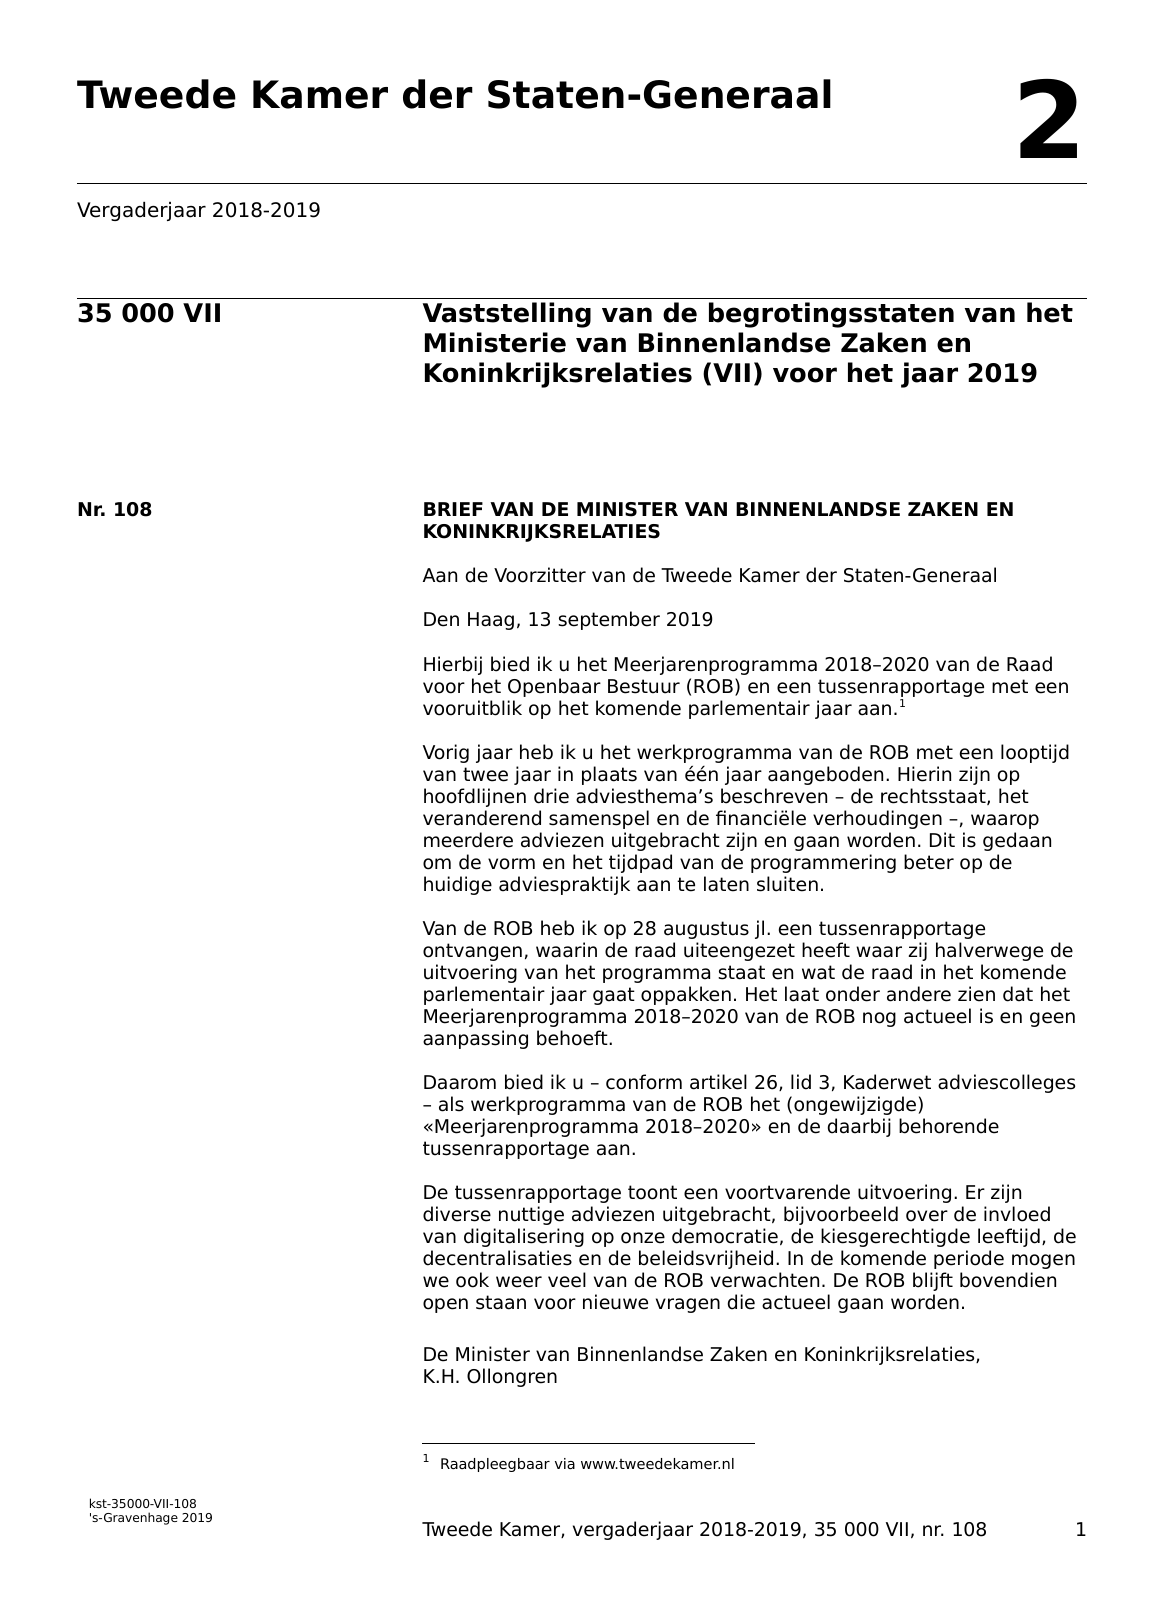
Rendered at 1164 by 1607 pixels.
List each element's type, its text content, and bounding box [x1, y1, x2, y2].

text Den Haag, 13 september 2019 [422, 609, 1087, 631]
text Raadpleegbaar via www.tweedekamer.nl [422, 1452, 1087, 1474]
table_cell Vergaderjaar 2018-2019 [77, 184, 1087, 298]
text De tussenrapportage toont een voortvarende uitvoering. Er zijn diverse nuttige adviezen uitgebracht, bijvoorbeeld over de invloed van digitalisering op onze democratie, de kiesgerechtigde leeftijd, de decentralisaties en de beleidsvrijheid. In de komende periode mogen we ook weer veel van de ROB verwachten. De ROB blijft bovendien open staan voor nieuwe vragen die actueel gaan worden. [422, 1182, 1087, 1314]
subtitle Nr. 108 BRIEF VAN DE MINISTER VAN BINNENLANDSE ZAKEN EN KONINKRIJKSRELATIES [77, 499, 1087, 543]
text Hierbij bied ik u het Meerjarenprogramma 2018–2020 van de Raad voor het Openbaar Bestuur (ROB) en een tussenrapportage met een vooruitblik op het komende parlementair jaar aan. [422, 653, 1087, 719]
subtitle 35 000 VII Vaststelling van de begrotingsstaten van het Ministerie van Binnenlandse Zaken en Koninkrijksrelaties (VII) voor het jaar 2019 [77, 299, 1087, 388]
text 's-Gravenhage 2019 [88, 1511, 323, 1525]
text Vorig jaar heb ik u het werkprogramma van de ROB met een looptijd van twee jaar in plaats van één jaar aangeboden. Hierin zijn op hoofdlijnen drie adviesthema’s beschreven – de rechtsstaat, het veranderend samenspel en de financiële verhoudingen –, waarop meerdere adviezen uitgebracht zijn en gaan worden. Dit is gedaan om de vorm en het tijdpad van de programmering beter op de huidige adviespraktijk aan te laten sluiten. [422, 742, 1087, 896]
table_header 2 [886, 59, 1087, 183]
text kst-35000-VII-108 [88, 1497, 323, 1511]
table_header Tweede Kamer der Staten-Generaal [77, 59, 886, 183]
text Daarom bied ik u – conform artikel 26, lid 3, Kaderwet adviescolleges – als werkprogramma van de ROB het (ongewijzigde) «Meerjarenprogramma 2018–2020» en de daarbij behorende tussenrapportage aan. [422, 1072, 1087, 1160]
text De Minister van Binnenlandse Zaken en Koninkrijksrelaties, K.H. Ollongren [422, 1344, 1087, 1388]
text Van de ROB heb ik op 28 augustus jl. een tussenrapportage ontvangen, waarin de raad uiteengezet heeft waar zij halverwege de uitvoering van het programma staat en wat de raad in het komende parlementair jaar gaat oppakken. Het laat onder andere zien dat het Meerjarenprogramma 2018–2020 van de ROB nog actueel is en geen aanpassing behoeft. [422, 918, 1087, 1049]
text Aan de Voorzitter van de Tweede Kamer der Staten-Generaal [422, 565, 1087, 587]
